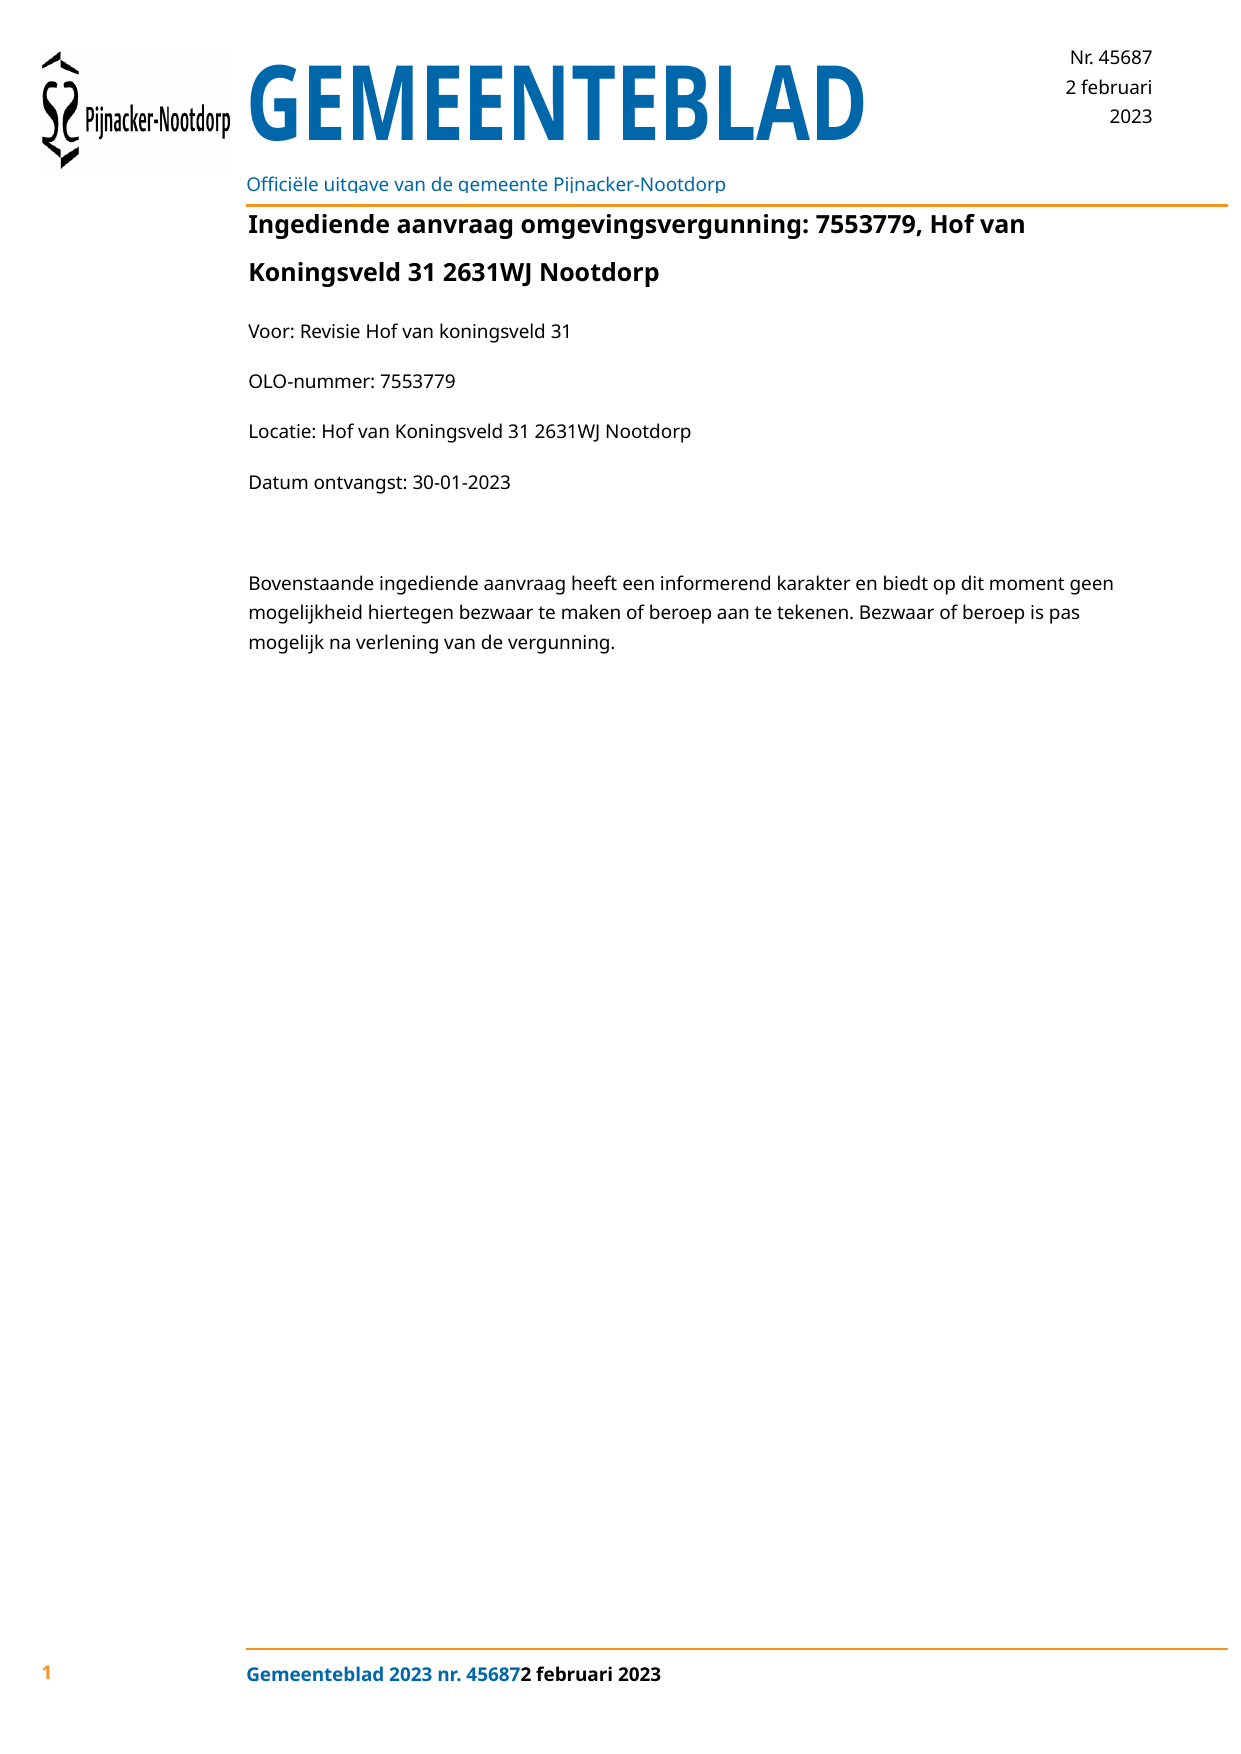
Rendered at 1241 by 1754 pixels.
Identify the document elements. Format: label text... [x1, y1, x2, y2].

text Bovenstaande ingediende aanvraag heeft een informerend karakter en biedt op dit moment geen mogelijkheid hiertegen bezwaar te maken of beroep aan te tekenen. Bezwaar of beroep is pas mogelijk na verlening van de vergunning. [248, 570, 1152, 655]
picture [41, 47, 231, 172]
text OLO-nummer: 7553779 [248, 368, 1152, 394]
text Locatie: Hof van Koningsveld 31 2631WJ Nootdorp [248, 419, 1152, 444]
text Ingediende aanvraag omgevingsvergunning: 7553779, Hof van Koningsveld 31 2631WJ Nootdorp [248, 207, 1152, 288]
text Datum ontvangst: 30-01-2023 [248, 469, 1152, 495]
text Voor: Revisie Hof van koningsveld 31 [248, 318, 1152, 344]
